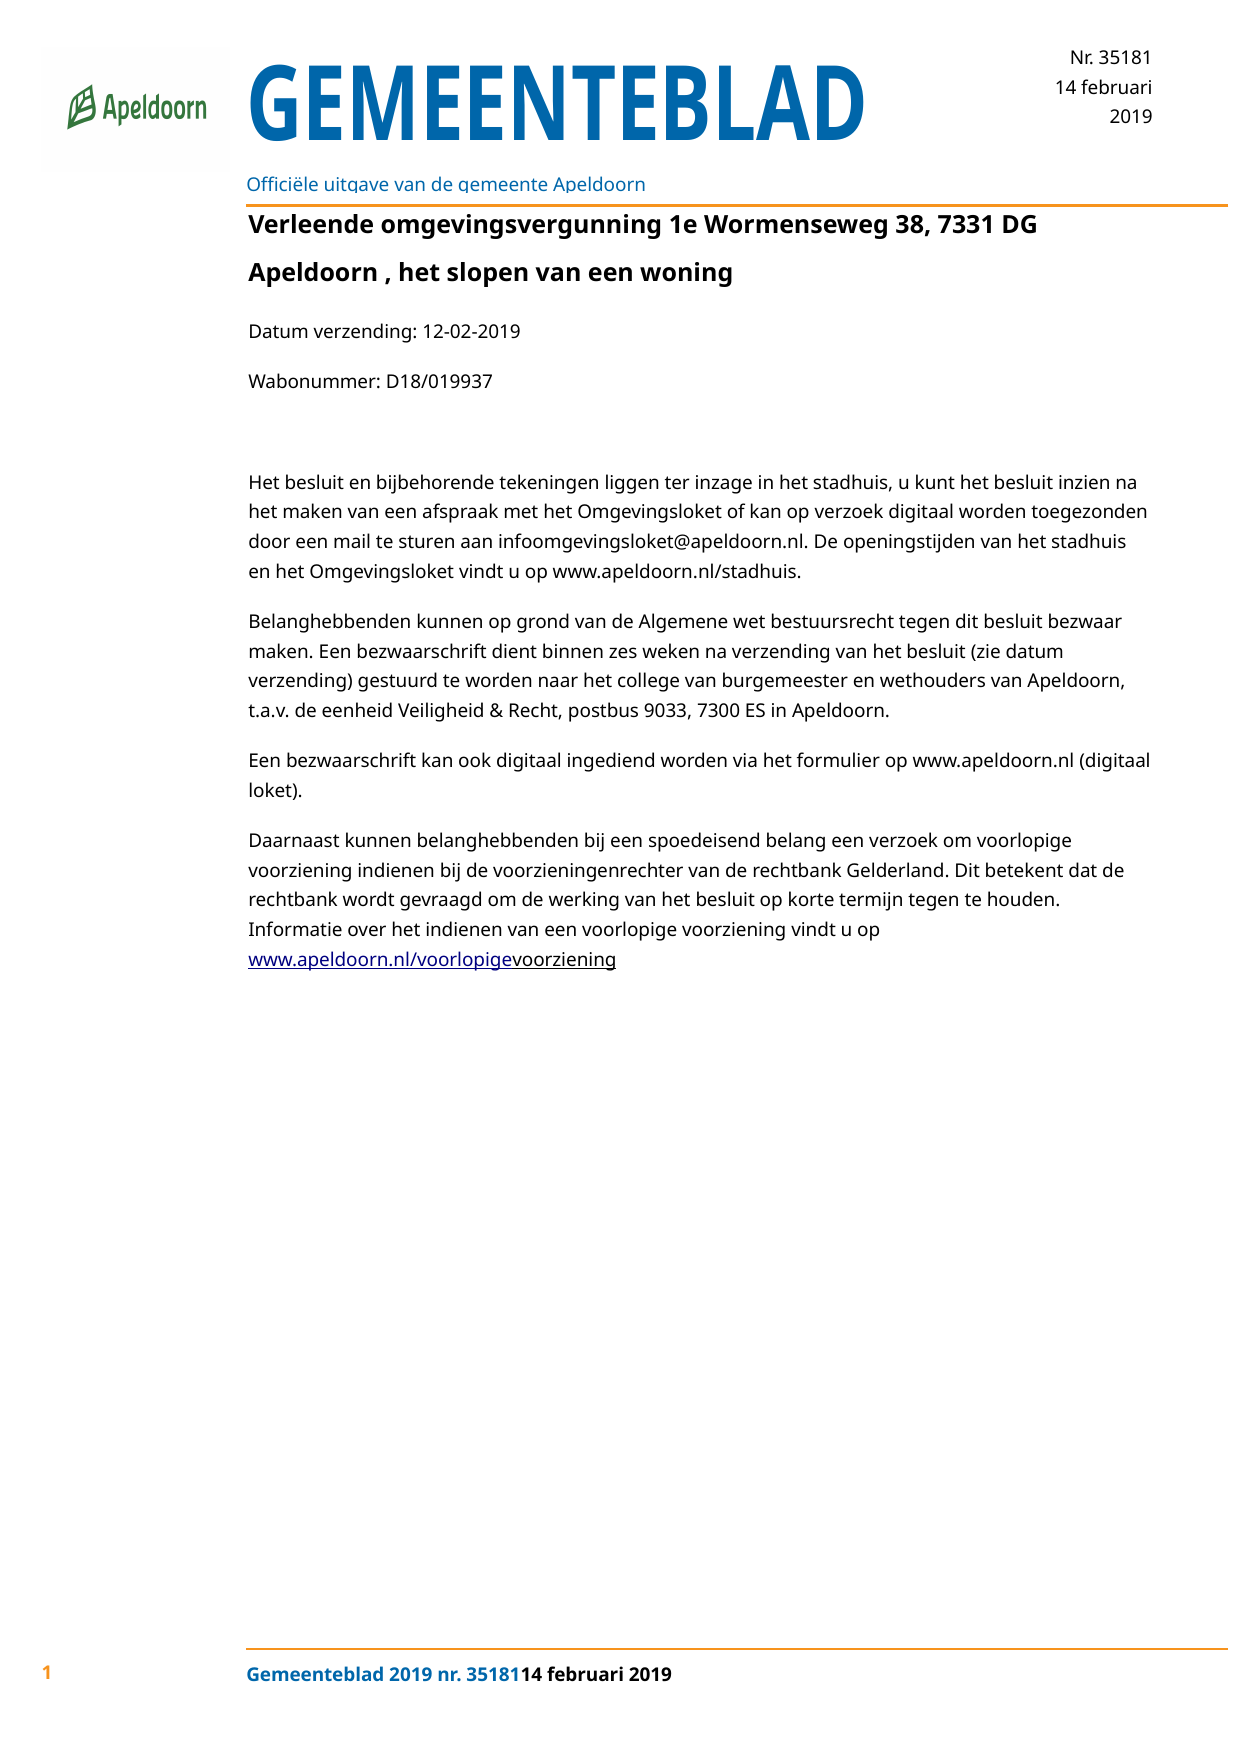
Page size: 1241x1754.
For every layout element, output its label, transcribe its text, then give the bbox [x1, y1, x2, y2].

text Datum verzending: 12-02-2019 [248, 318, 1152, 344]
text Daarnaast kunnen belanghebbenden bij een spoedeisend belang een verzoek om voorlopige voorziening indienen bij de voorzieningenrechter van de rechtbank Gelderland. Dit betekent dat de rechtbank wordt gevraagd om de werking van het besluit op korte termijn tegen te houden. Informatie over het indienen van een voorlopige voorziening vindt u op www.apeldoorn.nl/voorlopigevoorziening [248, 827, 1152, 972]
text Het besluit en bijbehorende tekeningen liggen ter inzage in het stadhuis, u kunt het besluit inzien na het maken van een afspraak met het Omgevingsloket of kan op verzoek digitaal worden toegezonden door een mail te sturen aan infoomgevingsloket@apeldoorn.nl. De openingstijden van het stadhuis en het Omgevingsloket vindt u op www.apeldoorn.nl/stadhuis. [248, 469, 1152, 584]
text Belanghebbenden kunnen op grond van de Algemene wet bestuursrecht tegen dit besluit bezwaar maken. Een bezwaarschrift dient binnen zes weken na verzending van het besluit (zie datum verzending) gestuurd te worden naar het college van burgemeester en wethouders van Apeldoorn, t.a.v. de eenheid Veiligheid & Recht, postbus 9033, 7300 ES in Apeldoorn. [248, 608, 1152, 723]
text Wabonummer: D18/019937 [248, 368, 1152, 394]
text Een bezwaarschrift kan ook digitaal ingediend worden via het formulier op www.apeldoorn.nl (digitaal loket). [248, 747, 1152, 803]
picture [41, 47, 231, 172]
text Verleende omgevingsvergunning 1e Wormenseweg 38, 7331 DG Apeldoorn , het slopen van een woning [248, 207, 1152, 288]
